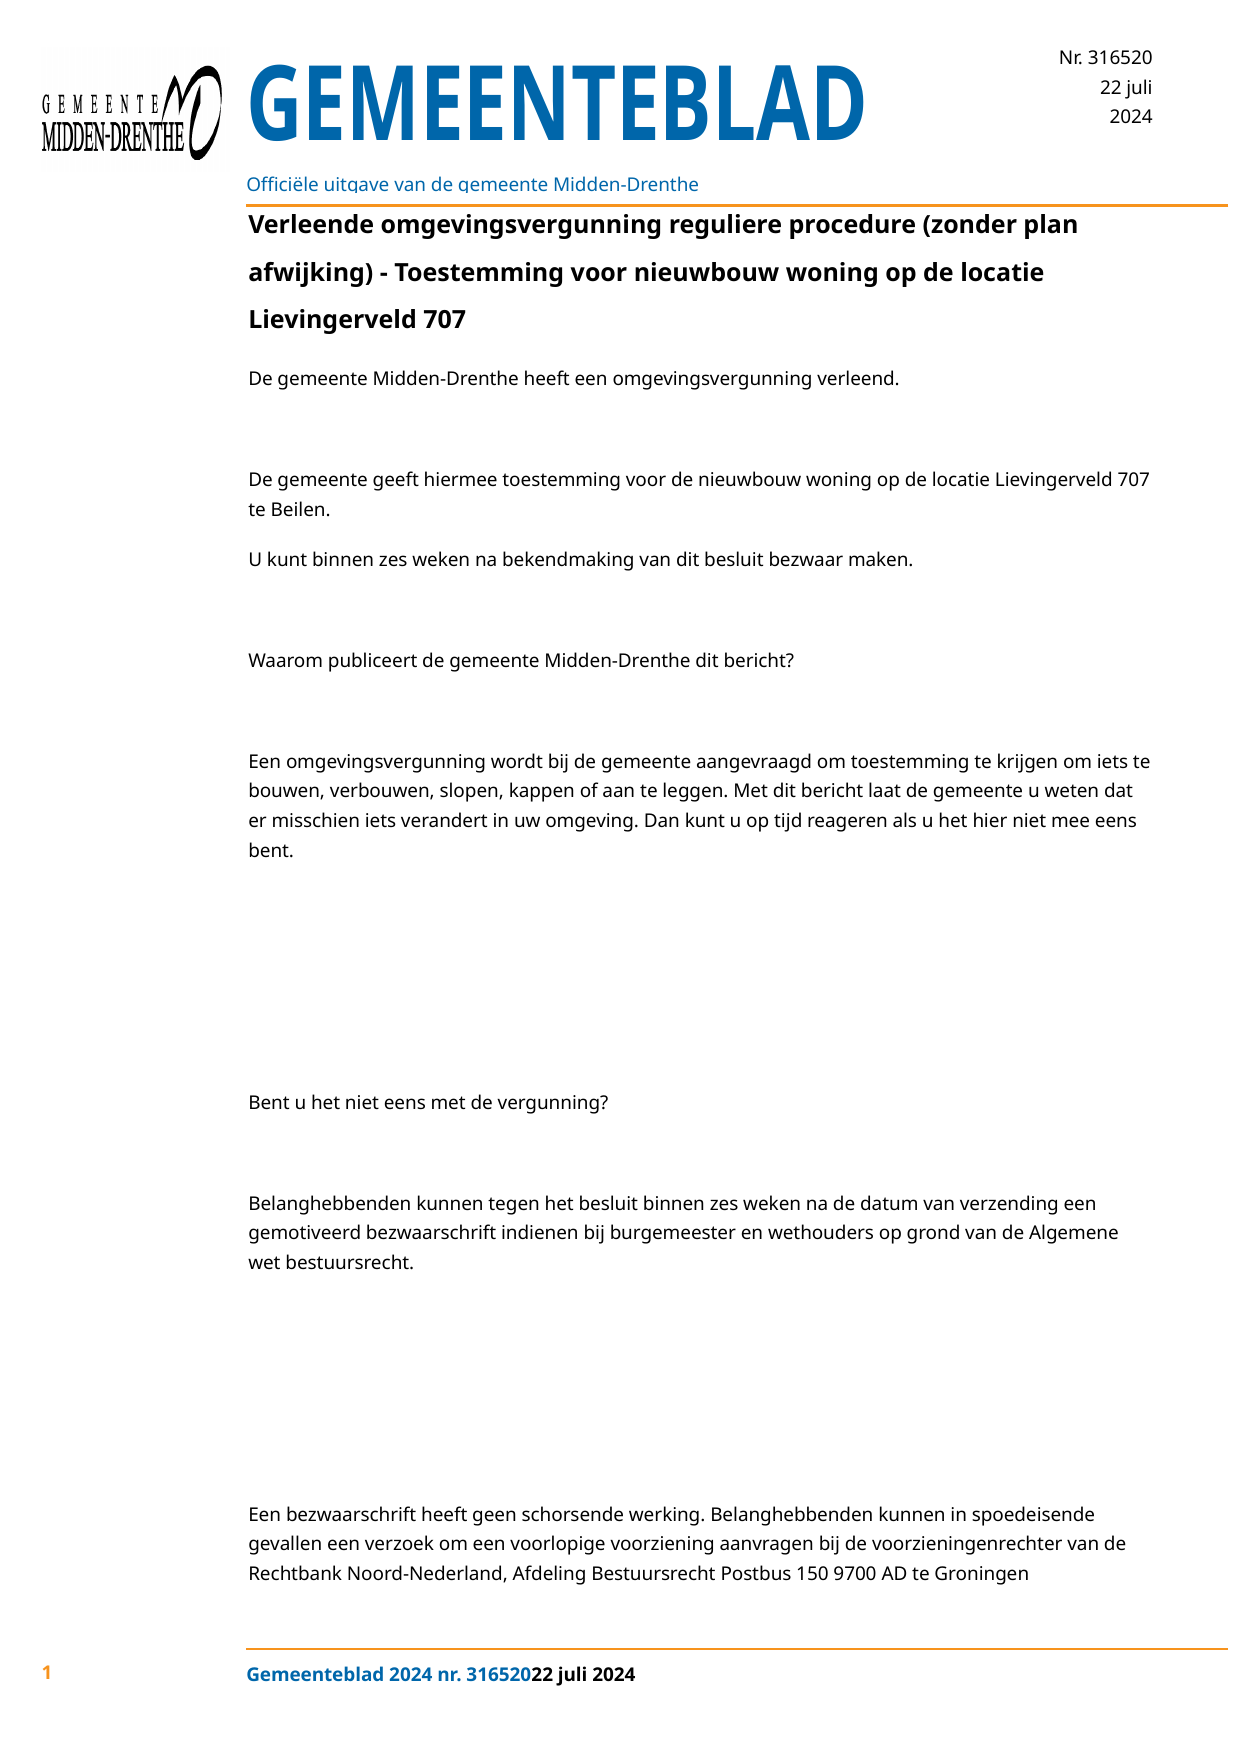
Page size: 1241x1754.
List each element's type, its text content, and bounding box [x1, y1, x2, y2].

text U kunt binnen zes weken na bekendmaking van dit besluit bezwaar maken. [248, 546, 1152, 572]
text Een bezwaarschrift heeft geen schorsende werking. Belanghebbenden kunnen in spoedeisende gevallen een verzoek om een voorlopige voorziening aanvragen bij de voorzieningenrechter van de Rechtbank Noord-Nederland, Afdeling Bestuursrecht Postbus 150 9700 AD te Groningen [248, 1501, 1152, 1586]
text Waarom publiceert de gemeente Midden-Drenthe dit bericht? [248, 647, 1152, 673]
picture [41, 47, 231, 172]
text Bent u het niet eens met de vergunning? [248, 1089, 1152, 1114]
text Verleende omgevingsvergunning reguliere procedure (zonder plan afwijking) - Toestemming voor nieuwbouw woning op de locatie Lievingerveld 707 [248, 207, 1152, 336]
text De gemeente Midden-Drenthe heeft een omgevingsvergunning verleend. [248, 366, 1152, 391]
text Belanghebbenden kunnen tegen het besluit binnen zes weken na de datum van verzending een gemotiveerd bezwaarschrift indienen bij burgemeester en wethouders op grond van de Algemene wet bestuursrecht. [248, 1190, 1152, 1274]
text De gemeente geeft hiermee toestemming voor de nieuwbouw woning op de locatie Lievingerveld 707 te Beilen. [248, 466, 1152, 522]
text Een omgevingsvergunning wordt bij de gemeente aangevraagd om toestemming te krijgen om iets te bouwen, verbouwen, slopen, kappen of aan te leggen. Met dit bericht laat de gemeente u weten dat er misschien iets verandert in uw omgeving. Dan kunt u op tijd reageren als u het hier niet mee eens bent. [248, 748, 1152, 862]
